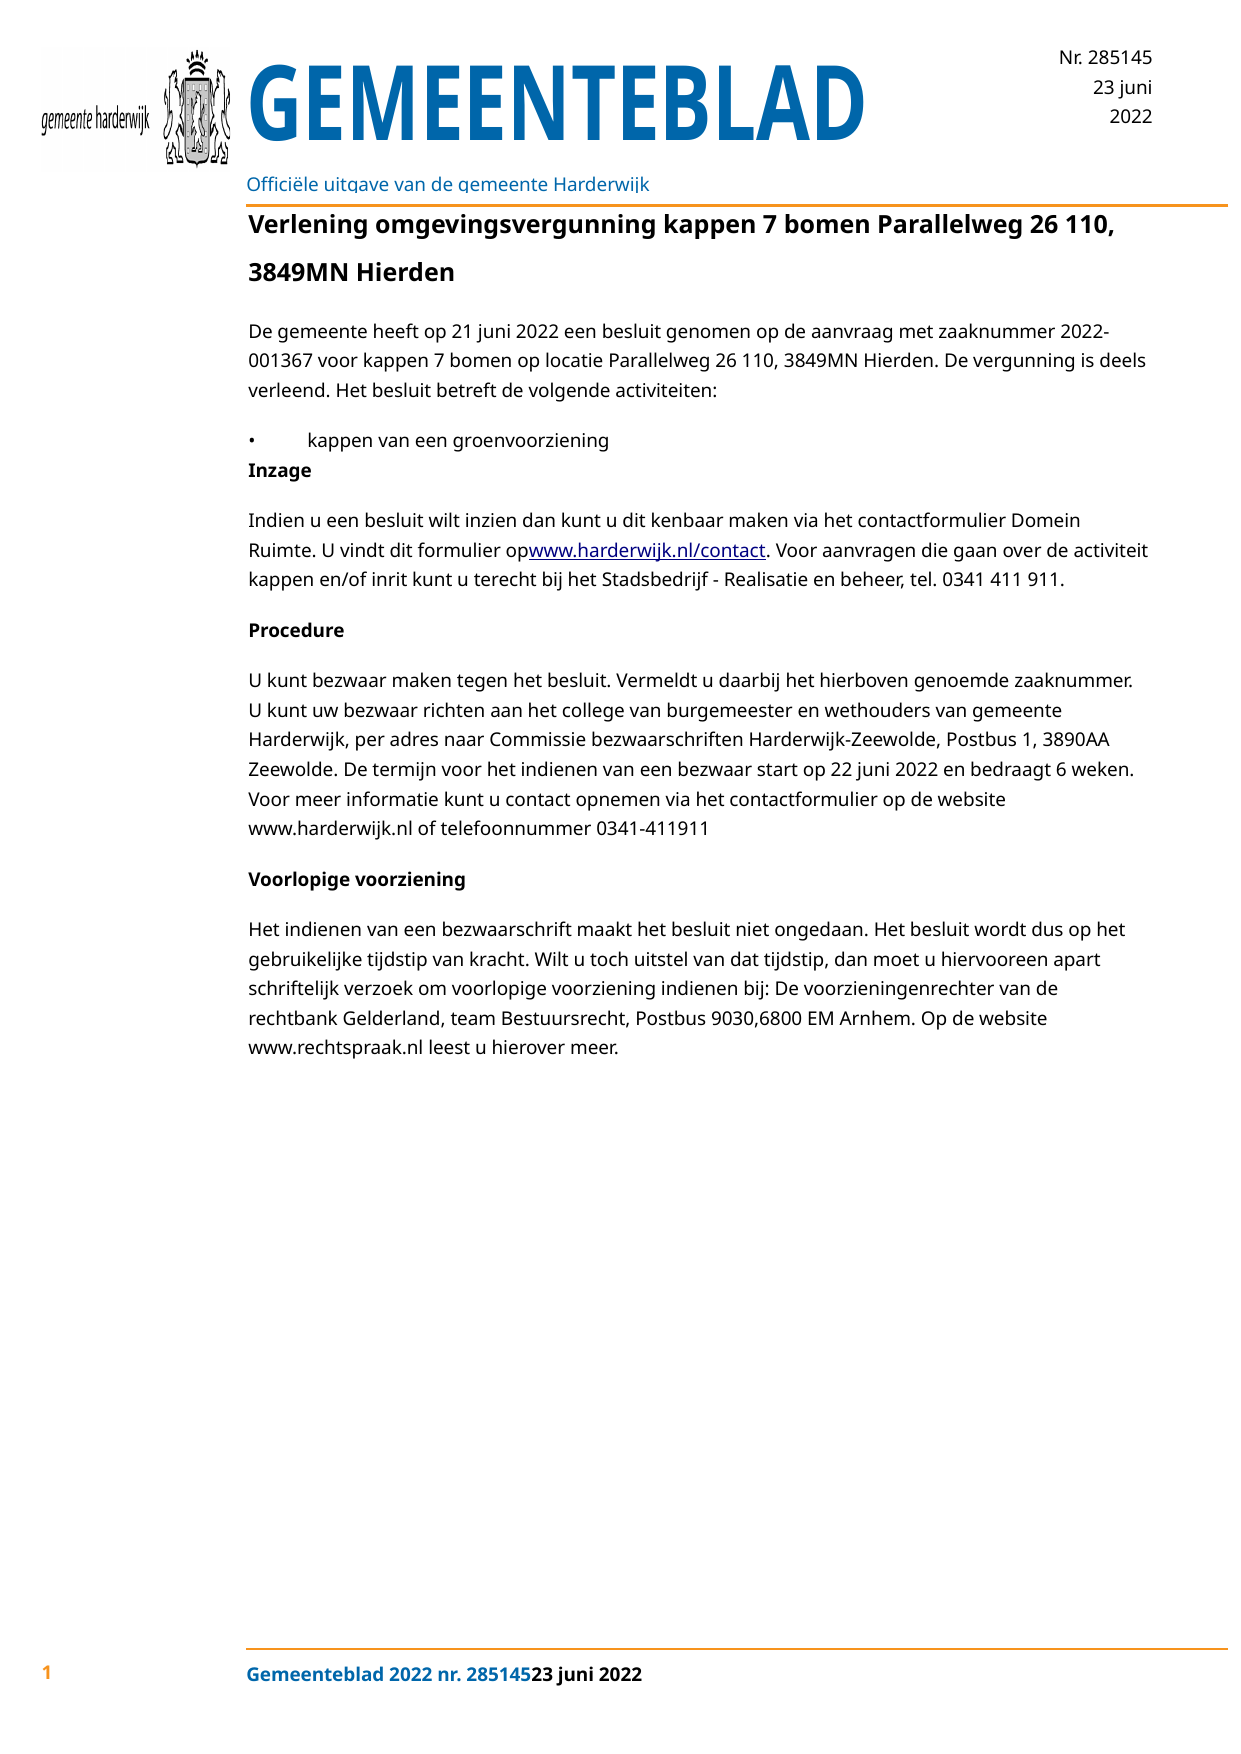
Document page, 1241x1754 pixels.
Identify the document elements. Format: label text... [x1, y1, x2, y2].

text Voorlopige voorziening [248, 866, 1152, 892]
picture [41, 47, 231, 172]
text Inzage [248, 457, 1152, 483]
text De gemeente heeft op 21 juni 2022 een besluit genomen op de aanvraag met zaaknummer 2022-001367 voor kappen 7 bomen op locatie Parallelweg 26 110, 3849MN Hierden. De vergunning is deels verleend. Het besluit betreft de volgende activiteiten: [248, 318, 1152, 403]
text Verlening omgevingsvergunning kappen 7 bomen Parallelweg 26 110, 3849MN Hierden [248, 207, 1152, 288]
text Indien u een besluit wilt inzien dan kunt u dit kenbaar maken via het contactformulier Domein Ruimte. U vindt dit formulier opwww.harderwijk.nl/contact. Voor aanvragen die gaan over de activiteit kappen en/of inrit kunt u terecht bij het Stadsbedrijf - Realisatie en beheer, tel. 0341 411 911. [248, 507, 1152, 592]
text Het indienen van een bezwaarschrift maakt het besluit niet ongedaan. Het besluit wordt dus op het gebruikelijke tijdstip van kracht. Wilt u toch uitstel van dat tijdstip, dan moet u hiervooreen apart schriftelijk verzoek om voorlopige voorziening indienen bij: De voorzieningenrechter van de rechtbank Gelderland, team Bestuursrecht, Postbus 9030,6800 EM Arnhem. Op de website www.rechtspraak.nl leest u hierover meer. [248, 916, 1152, 1060]
text U kunt bezwaar maken tegen het besluit. Vermeldt u daarbij het hierboven genoemde zaaknummer. U kunt uw bezwaar richten aan het college van burgemeester en wethouders van gemeente Harderwijk, per adres naar Commissie bezwaarschriften Harderwijk-Zeewolde, Postbus 1, 3890AA Zeewolde. De termijn voor het indienen van een bezwaar start op 22 juni 2022 en bedraagt 6 weken. Voor meer informatie kunt u contact opnemen via het contactformulier op de website www.harderwijk.nl of telefoonnummer 0341-411911 [248, 667, 1152, 841]
text Procedure [248, 617, 1152, 643]
list kappen van een groenvoorziening [248, 427, 1152, 453]
